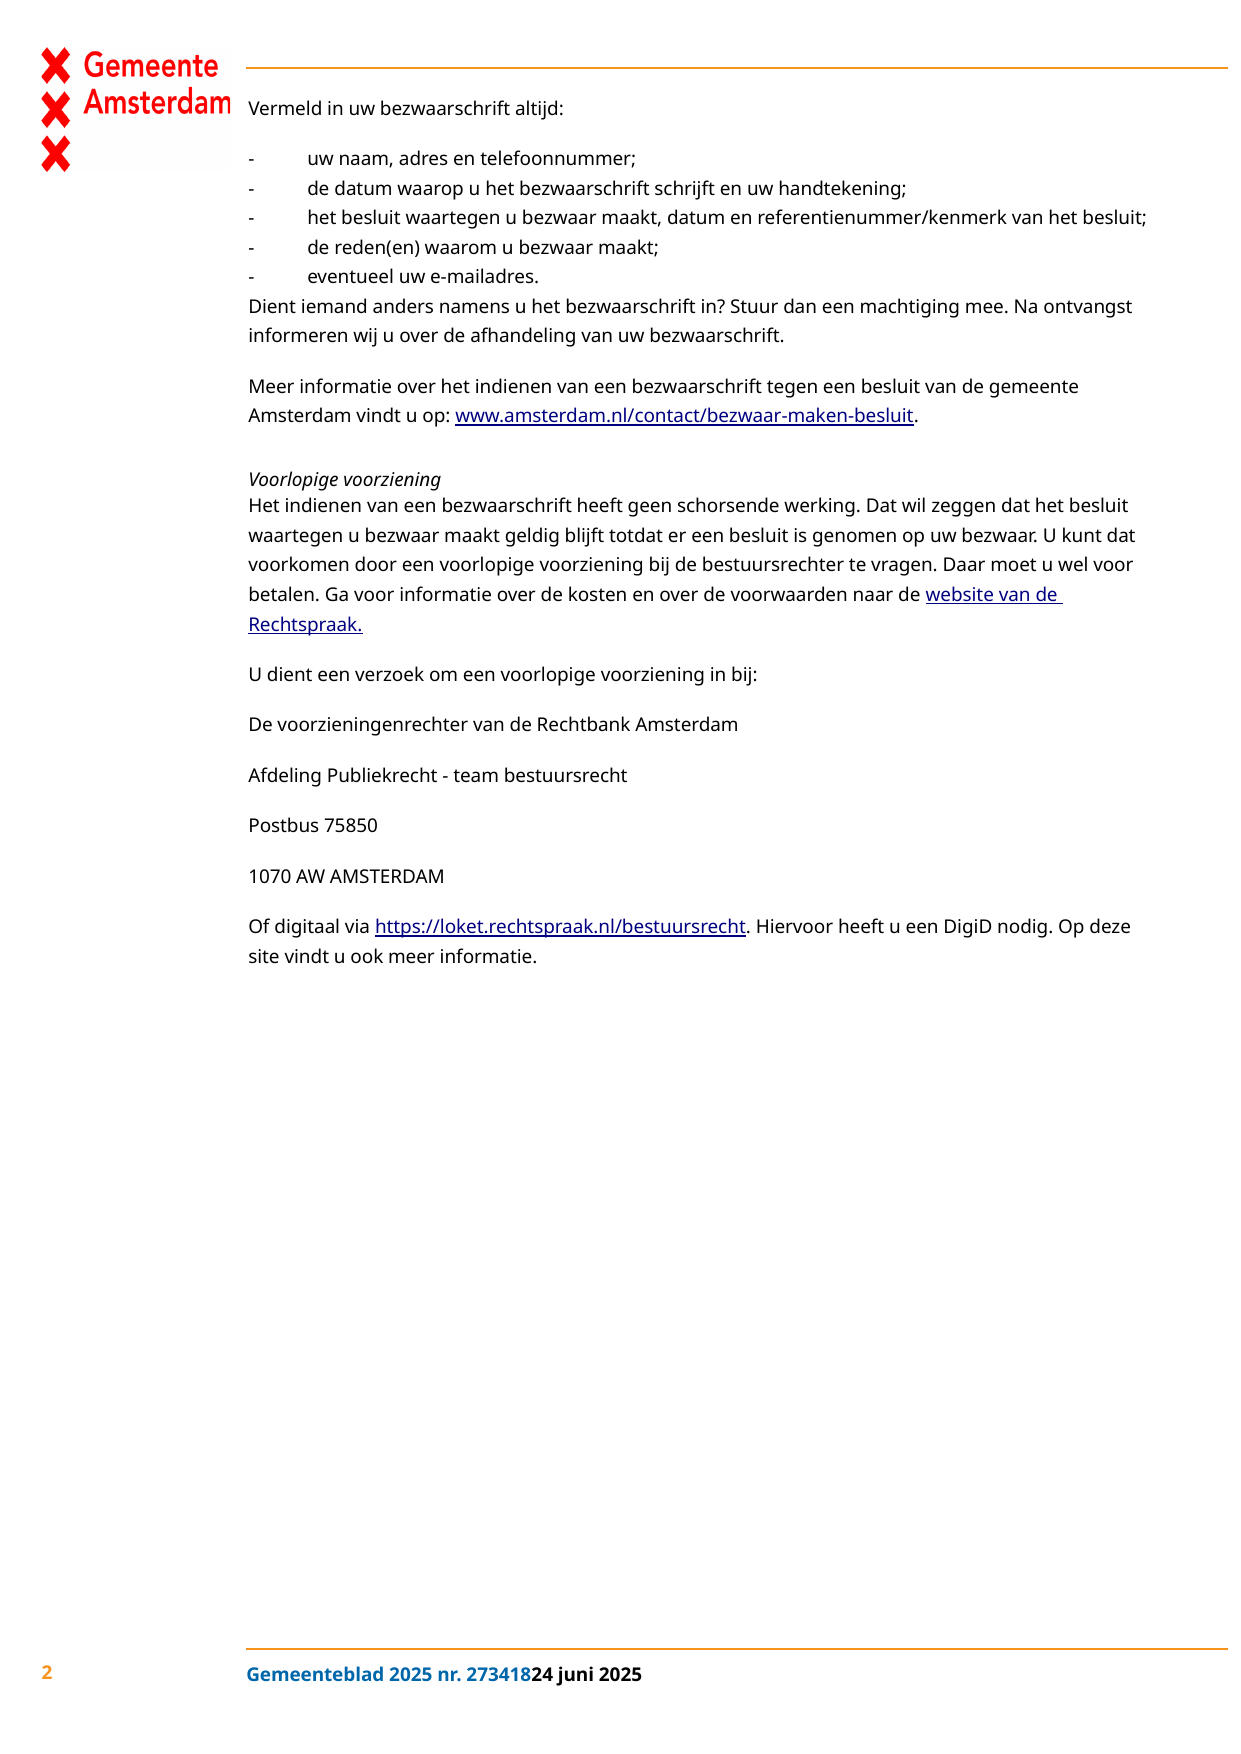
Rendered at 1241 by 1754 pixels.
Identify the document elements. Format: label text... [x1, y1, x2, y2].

text U dient een verzoek om een voorlopige voorziening in bij: [248, 661, 1152, 687]
text Voorlopige voorziening [248, 467, 1152, 492]
text Meer informatie over het indienen van een bezwaarschrift tegen een besluit van de gemeente Amsterdam vindt u op: www.amsterdam.nl/contact/bezwaar-maken-besluit. [248, 373, 1152, 428]
list het besluit waartegen u bezwaar maakt, datum en referentienummer/kenmerk van het besluit; [248, 204, 1152, 230]
list uw naam, adres en telefoonnummer; [248, 145, 1152, 171]
list eventueel uw e-mailadres. [248, 263, 1152, 289]
list de datum waarop u het bezwaarschrift schrijft en uw handtekening; [248, 175, 1152, 201]
text De voorzieningenrechter van de Rechtbank Amsterdam [248, 712, 1152, 737]
text Het indienen van een bezwaarschrift heeft geen schorsende werking. Dat wil zeggen dat het besluit waartegen u bezwaar maakt geldig blijft totdat er een besluit is genomen op uw bezwaar. U kunt dat voorkomen door een voorlopige voorziening bij de bestuursrechter te vragen. Daar moet u wel voor betalen. Ga voor informatie over de kosten en over de voorwaarden naar de website van de Rechtspraak. [248, 492, 1152, 636]
text Afdeling Publiekrecht - team bestuursrecht [248, 762, 1152, 788]
text Of digitaal via https://loket.rechtspraak.nl/bestuursrecht. Hiervoor heeft u een DigiD nodig. Op deze site vindt u ook meer informatie. [248, 913, 1152, 968]
text Vermeld in uw bezwaarschrift altijd: [248, 95, 1152, 121]
list de reden(en) waarom u bezwaar maakt; [248, 234, 1152, 260]
text Dient iemand anders namens u het bezwaarschrift in? Stuur dan een machtiging mee. Na ontvangst informeren wij u over de afhandeling van uw bezwaarschrift. [248, 293, 1152, 348]
text Postbus 75850 [248, 812, 1152, 838]
text 1070 AW AMSTERDAM [248, 863, 1152, 888]
picture [41, 47, 231, 172]
